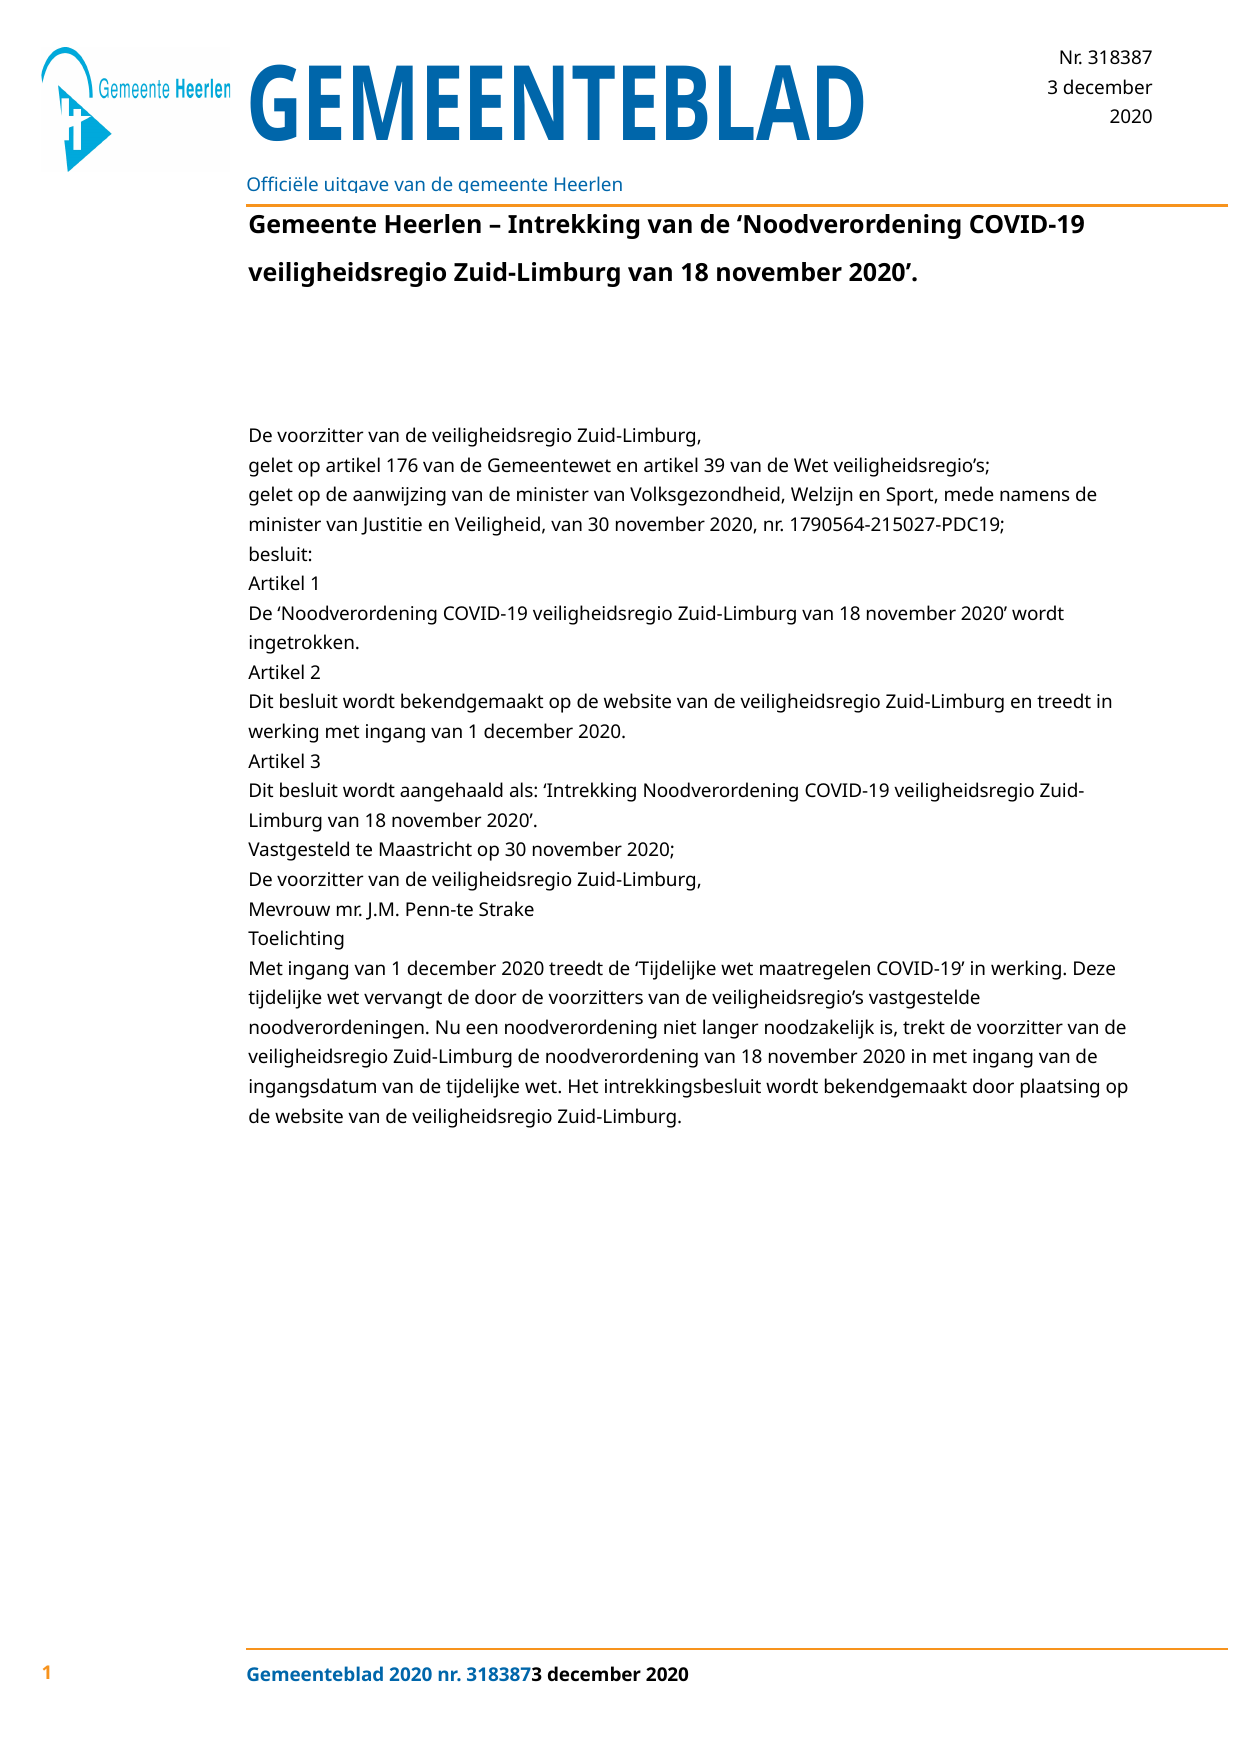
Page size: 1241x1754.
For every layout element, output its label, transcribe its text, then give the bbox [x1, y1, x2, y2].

picture [41, 47, 59, 70]
text Artikel 1 [248, 570, 1152, 596]
picture [41, 47, 231, 172]
text Artikel 3 [248, 748, 1152, 774]
text besluit: [248, 541, 1152, 567]
text Dit besluit wordt aangehaald als: ‘Intrekking Noodverordening COVID-19 veiligheidsregio Zuid-Limburg van 18 november 2020’. [248, 777, 1152, 833]
text Toelichting [248, 925, 1152, 951]
text Met ingang van 1 december 2020 treedt de ‘Tijdelijke wet maatregelen COVID-19’ in werking. Deze tijdelijke wet vervangt de door de voorzitters van de veiligheidsregio’s vastgestelde noodverordeningen. Nu een noodverordening niet langer noodzakelijk is, trekt de voorzitter van de veiligheidsregio Zuid-Limburg de noodverordening van 18 november 2020 in met ingang van de ingangsdatum van de tijdelijke wet. Het intrekkingsbesluit wordt bekendgemaakt door plaatsing op de website van de veiligheidsregio Zuid-Limburg. [248, 955, 1152, 1129]
text gelet op artikel 176 van de Gemeentewet en artikel 39 van de Wet veiligheidsregio’s; [248, 452, 1152, 478]
text De voorzitter van de veiligheidsregio Zuid-Limburg, [248, 866, 1152, 892]
text Dit besluit wordt bekendgemaakt op de website van de veiligheidsregio Zuid-Limburg en treedt in werking met ingang van 1 december 2020. [248, 689, 1152, 744]
text Artikel 2 [248, 659, 1152, 685]
text De ‘Noodverordening COVID-19 veiligheidsregio Zuid-Limburg van 18 november 2020’ wordt ingetrokken. [248, 600, 1152, 655]
text gelet op de aanwijzing van de minister van Volksgezondheid, Welzijn en Sport, mede namens de minister van Justitie en Veiligheid, van 30 november 2020, nr. 1790564-215027-PDC19; [248, 482, 1152, 537]
text Vastgesteld te Maastricht op 30 november 2020; [248, 837, 1152, 862]
text Gemeente Heerlen – Intrekking van de ‘Noodverordening COVID-19 veiligheidsregio Zuid-Limburg van 18 november 2020’. [248, 207, 1152, 288]
text De voorzitter van de veiligheidsregio Zuid-Limburg, [248, 422, 1152, 448]
text Mevrouw mr. J.M. Penn-te Strake [248, 896, 1152, 922]
